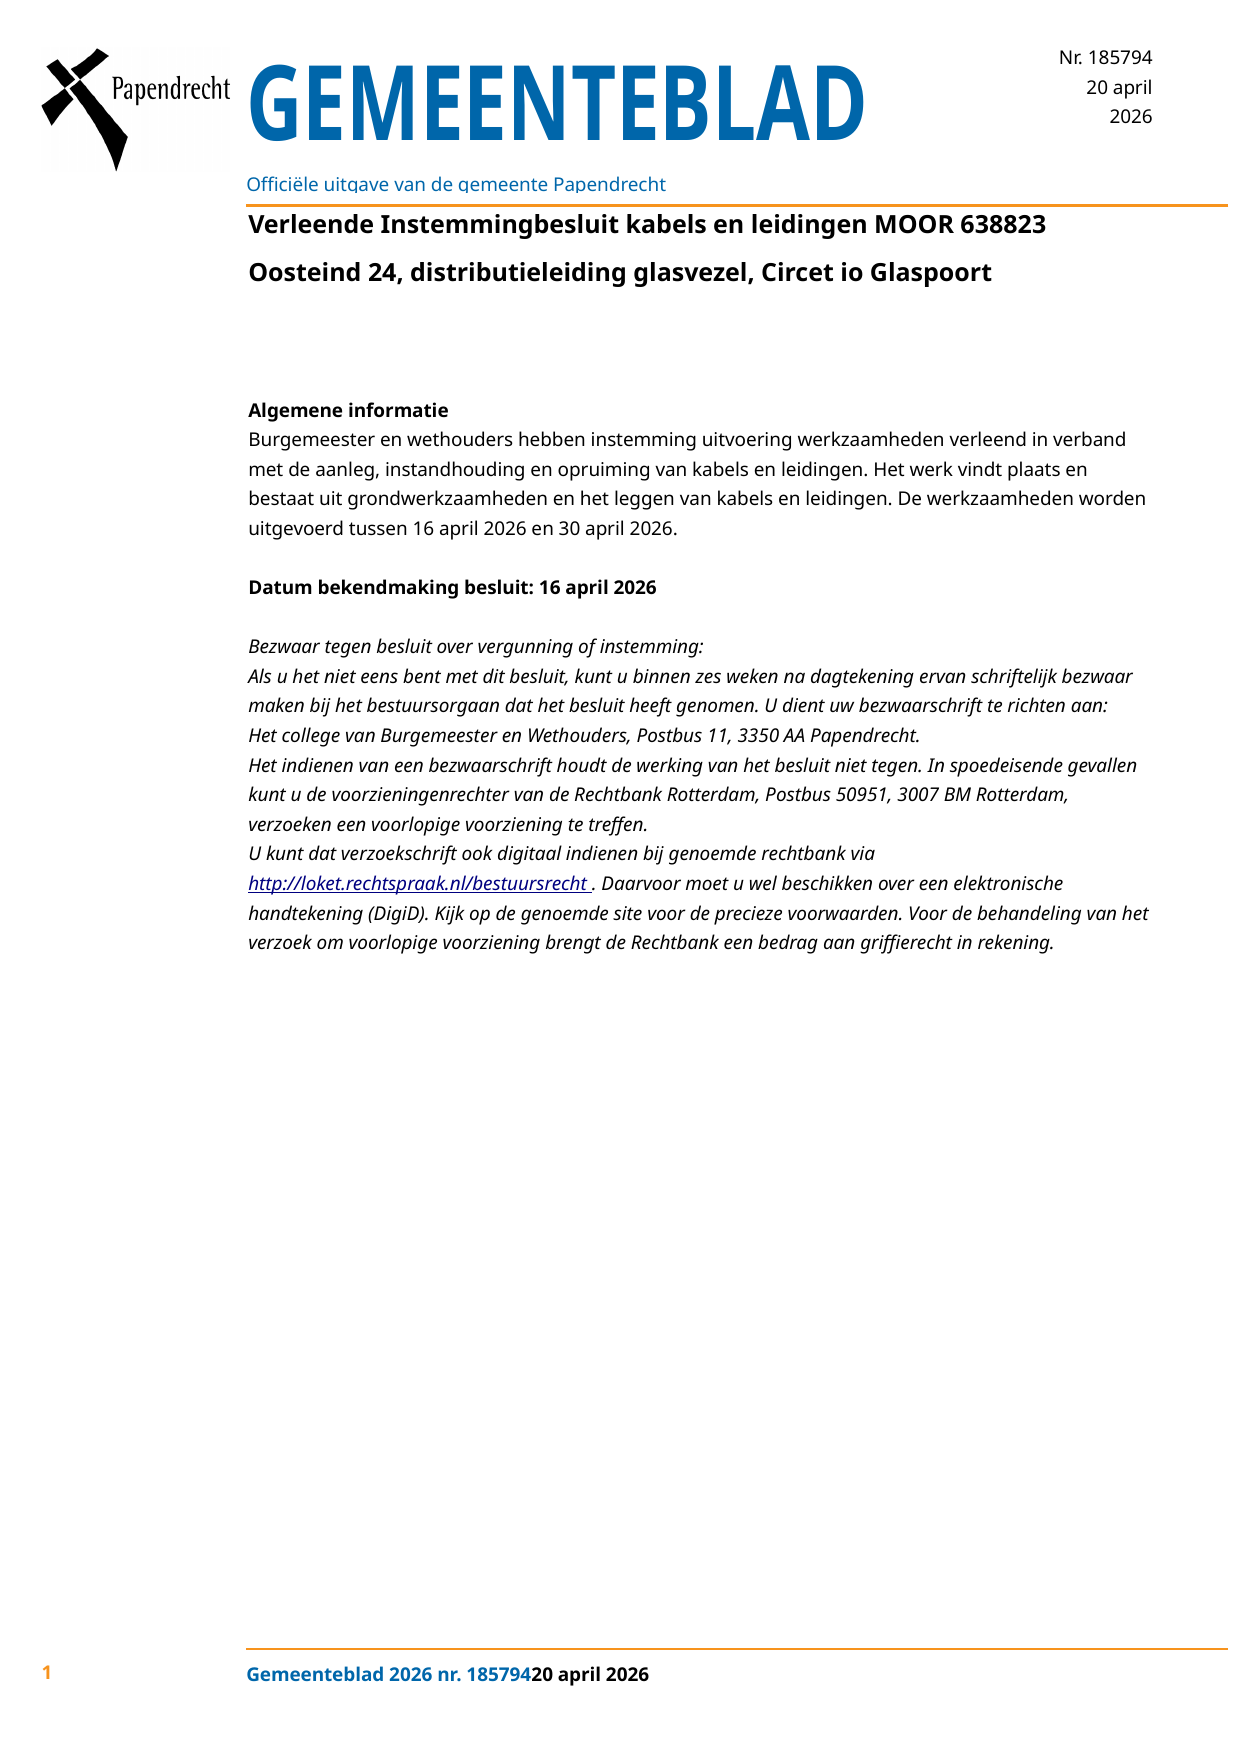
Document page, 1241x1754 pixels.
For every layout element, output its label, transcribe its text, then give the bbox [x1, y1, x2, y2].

text Als u het niet eens bent met dit besluit, kunt u binnen zes weken na dagtekening ervan schriftelijk bezwaar maken bij het bestuursorgaan dat het besluit heeft genomen. U dient uw bezwaarschrift te richten aan: [248, 663, 1152, 718]
text U kunt dat verzoekschrift ook digitaal indienen bij genoemde rechtbank via http://loket.rechtspraak.nl/bestuursrecht . Daarvoor moet u wel beschikken over een elektronische handtekening (DigiD). Kijk op de genoemde site voor de precieze voorwaarden. Voor de behandeling van het verzoek om voorlopige voorziening brengt de Rechtbank een bedrag aan griffierecht in rekening. [248, 841, 1152, 955]
text Het indienen van een bezwaarschrift houdt de werking van het besluit niet tegen. In spoedeisende gevallen kunt u de voorzieningenrechter van de Rechtbank Rotterdam, Postbus 50951, 3007 BM Rotterdam, verzoeken een voorlopige voorziening te treffen. [248, 752, 1152, 837]
picture [41, 47, 231, 172]
text Verleende Instemmingbesluit kabels en leidingen MOOR 638823 Oosteind 24, distributieleiding glasvezel, Circet io Glaspoort [248, 207, 1152, 288]
text Burgemeester en wethouders hebben instemming uitvoering werkzaamheden verleend in verband met de aanleg, instandhouding en opruiming van kabels en leidingen. Het werk vindt plaats en bestaat uit grondwerkzaamheden en het leggen van kabels en leidingen. De werkzaamheden worden uitgevoerd tussen 16 april 2026 en 30 april 2026. [248, 426, 1152, 541]
text Datum bekendmaking besluit: 16 april 2026 [248, 574, 1152, 600]
text Het college van Burgemeester en Wethouders, Postbus 11, 3350 AA Papendrecht. [248, 722, 1152, 748]
text Algemene informatie [248, 397, 1152, 422]
text Bezwaar tegen besluit over vergunning of instemming: [248, 633, 1152, 659]
